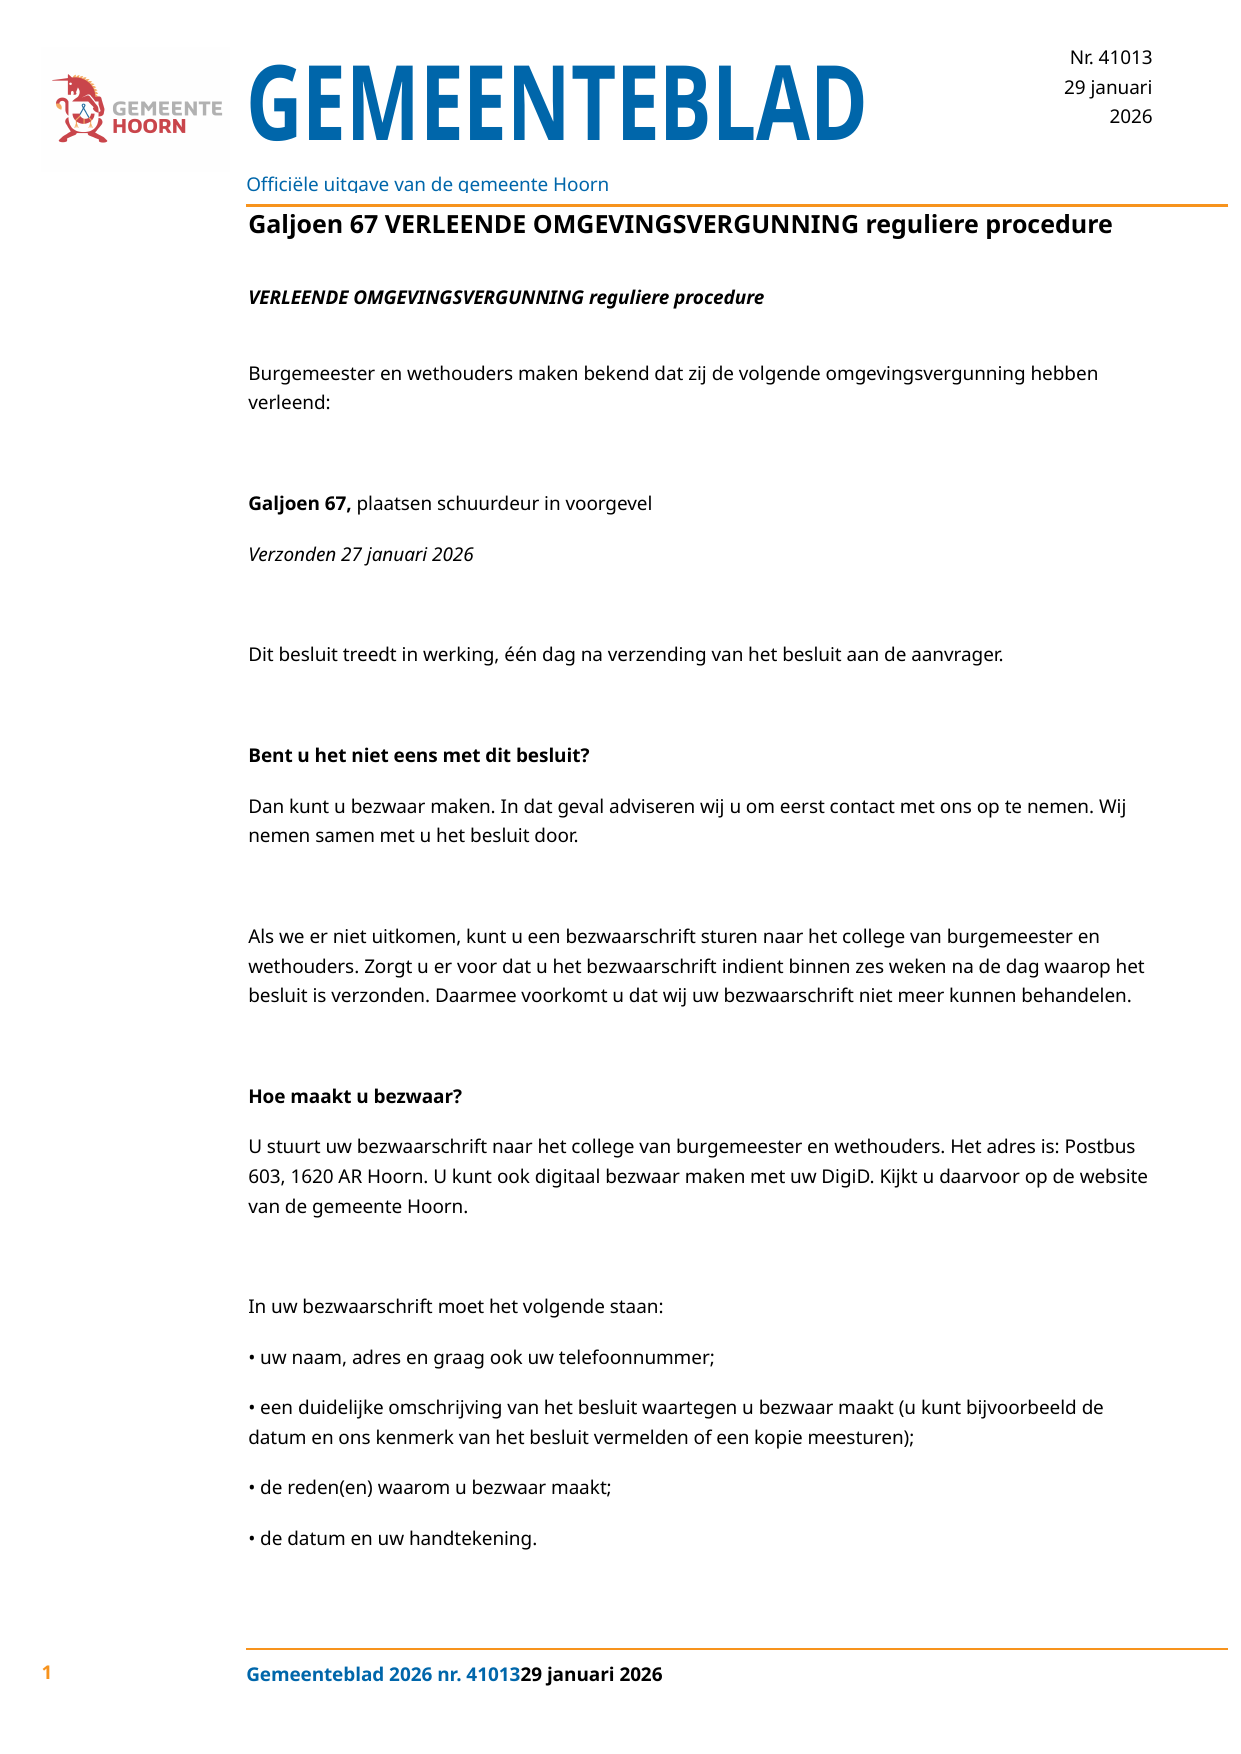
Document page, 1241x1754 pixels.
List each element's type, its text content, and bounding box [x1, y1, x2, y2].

text Dan kunt u bezwaar maken. In dat geval adviseren wij u om eerst contact met ons op te nemen. Wij nemen samen met u het besluit door. [248, 793, 1152, 848]
text U stuurt uw bezwaarschrift naar het college van burgemeester en wethouders. Het adres is: Postbus 603, 1620 AR Hoorn. U kunt ook digitaal bezwaar maken met uw DigiD. Kijkt u daarvoor op de website van de gemeente Hoorn. [248, 1134, 1152, 1219]
text In uw bezwaarschrift moet het volgende staan: [248, 1294, 1152, 1319]
text Galjoen 67 VERLEENDE OMGEVINGSVERGUNNING reguliere procedure [248, 207, 1152, 241]
text Bent u het niet eens met dit besluit? [248, 742, 1152, 768]
text Burgemeester en wethouders maken bekend dat zij de volgende omgevingsvergunning hebben verleend: [248, 360, 1152, 415]
text • de reden(en) waarom u bezwaar maakt; [248, 1474, 1152, 1500]
picture [41, 47, 231, 172]
text • een duidelijke omschrijving van het besluit waartegen u bezwaar maakt (u kunt bijvoorbeeld de datum en ons kenmerk van het besluit vermelden of een kopie meesturen); [248, 1394, 1152, 1450]
text VERLEENDE OMGEVINGSVERGUNNING reguliere procedure [248, 284, 1152, 309]
text Hoe maakt u bezwaar? [248, 1083, 1152, 1109]
text Verzonden 27 januari 2026 [248, 541, 1152, 567]
text Als we er niet uitkomen, kunt u een bezwaarschrift sturen naar het college van burgemeester en wethouders. Zorgt u er voor dat u het bezwaarschrift indient binnen zes weken na de dag waarop het besluit is verzonden. Daarmee voorkomt u dat wij uw bezwaarschrift niet meer kunnen behandelen. [248, 923, 1152, 1008]
text • uw naam, adres en graag ook uw telefoonnummer; [248, 1344, 1152, 1370]
text Dit besluit treedt in werking, één dag na verzending van het besluit aan de aanvrager. [248, 642, 1152, 667]
text Galjoen 67, plaatsen schuurdeur in voorgevel [248, 490, 1152, 516]
text • de datum en uw handtekening. [248, 1525, 1152, 1551]
